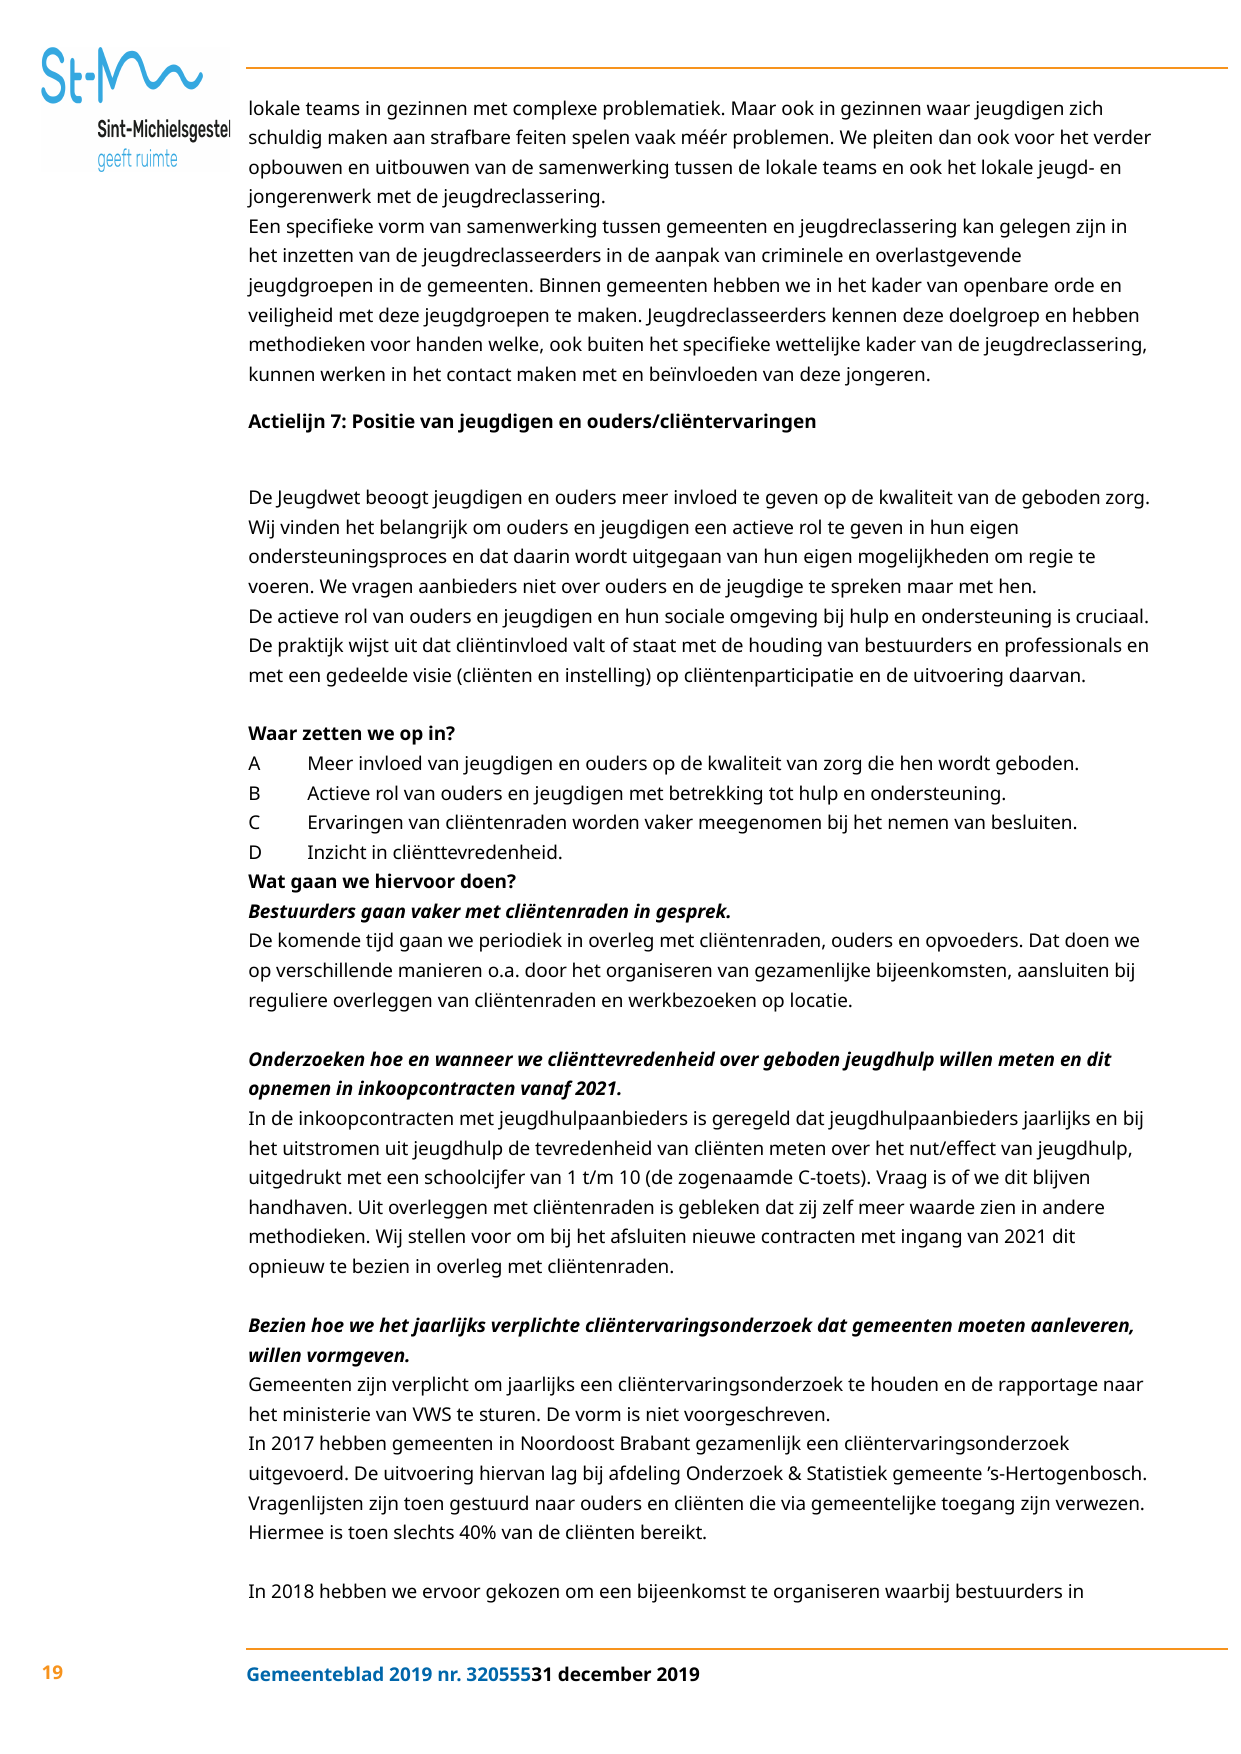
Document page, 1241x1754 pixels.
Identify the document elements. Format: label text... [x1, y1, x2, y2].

picture [41, 47, 231, 172]
text Waar zetten we op in? [248, 721, 1152, 746]
table_header De Jeugdwet beoogt jeugdigen en ouders meer invloed te geven op de kwaliteit van de geboden zorg. Wij vinden het belangrijk om ouders en jeugdigen een actieve rol te geven in hun eigen ondersteuningsproces en dat daarin wordt uitgegaan van hun eigen mogelijkheden om regie te voeren. We vragen aanbieders niet over ouders en de jeugdige te spreken maar met hen. De actieve rol van ouders en jeugdigen en hun sociale omgeving bij hulp en ondersteuning is cruciaal. De praktijk wijst uit dat cliëntinvloed valt of staat met de houding van bestuurders en professionals en met een gedeelde visie (cliënten en instelling) op cliëntenparticipatie en de uitvoering daarvan. [248, 485, 1152, 688]
list Inzicht in cliënttevredenheid. [248, 839, 1152, 864]
text lokale teams in gezinnen met complexe problematiek. Maar ook in gezinnen waar jeugdigen zich schuldig maken aan strafbare feiten spelen vaak méér problemen. We pleiten dan ook voor het verder opbouwen en uitbouwen van de samenwerking tussen de lokale teams en ook het lokale jeugd- en jongerenwerk met de jeugdreclassering. [248, 95, 1152, 209]
list Actieve rol van ouders en jeugdigen met betrekking tot hulp en ondersteuning. [248, 780, 1152, 805]
text De komende tijd gaan we periodiek in overleg met cliëntenraden, ouders en opvoeders. Dat doen we op verschillende manieren o.a. door het organiseren van gezamenlijke bijeenkomsten, aansluiten bij reguliere overleggen van cliëntenraden en werkbezoeken op locatie. [248, 928, 1152, 1012]
text Actielijn 7: Positie van jeugdigen en ouders/cliëntervaringen [248, 407, 1152, 435]
text Wat gaan we hiervoor doen? [248, 868, 1152, 894]
text In de inkoopcontracten met jeugdhulpaanbieders is geregeld dat jeugdhulpaanbieders jaarlijks en bij het uitstromen uit jeugdhulp de tevredenheid van cliënten meten over het nut/effect van jeugdhulp, uitgedrukt met een schoolcijfer van 1 t/m 10 (de zogenaamde C-toets). Vraag is of we dit blijven handhaven. Uit overleggen met cliëntenraden is gebleken dat zij zelf meer waarde zien in andere methodieken. Wij stellen voor om bij het afsluiten nieuwe contracten met ingang van 2021 dit opnieuw te bezien in overleg met cliëntenraden. [248, 1105, 1152, 1279]
text Bezien hoe we het jaarlijks verplichte cliëntervaringsonderzoek dat gemeenten moeten aanleveren, willen vormgeven. [248, 1312, 1152, 1367]
text Onderzoeken hoe en wanneer we cliënttevredenheid over geboden jeugdhulp willen meten en dit opnemen in inkoopcontracten vanaf 2021. [248, 1046, 1152, 1101]
list Ervaringen van cliëntenraden worden vaker meegenomen bij het nemen van besluiten. [248, 809, 1152, 835]
text In 2018 hebben we ervoor gekozen om een bijeenkomst te organiseren waarbij bestuurders in [248, 1578, 1152, 1604]
list Meer invloed van jeugdigen en ouders op de kwaliteit van zorg die hen wordt geboden. [248, 750, 1152, 776]
text In 2017 hebben gemeenten in Noordoost Brabant gezamenlijk een cliëntervaringsonderzoek uitgevoerd. De uitvoering hiervan lag bij afdeling Onderzoek & Statistiek gemeente ’s-Hertogenbosch. Vragenlijsten zijn toen gestuurd naar ouders en cliënten die via gemeentelijke toegang zijn verwezen. Hiermee is toen slechts 40% van de cliënten bereikt. [248, 1431, 1152, 1545]
text Een specifieke vorm van samenwerking tussen gemeenten en jeugdreclassering kan gelegen zijn in het inzetten van de jeugdreclasseerders in de aanpak van criminele en overlastgevende jeugdgroepen in de gemeenten. Binnen gemeenten hebben we in het kader van openbare orde en veiligheid met deze jeugdgroepen te maken. Jeugdreclasseerders kennen deze doelgroep en hebben methodieken voor handen welke, ook buiten het specifieke wettelijke kader van de jeugdreclassering, kunnen werken in het contact maken met en beïnvloeden van deze jongeren. [248, 213, 1152, 387]
text Gemeenten zijn verplicht om jaarlijks een cliëntervaringsonderzoek te houden en de rapportage naar het ministerie van VWS te sturen. De vorm is niet voorgeschreven. [248, 1371, 1152, 1427]
text Bestuurders gaan vaker met cliëntenraden in gesprek. [248, 898, 1152, 924]
